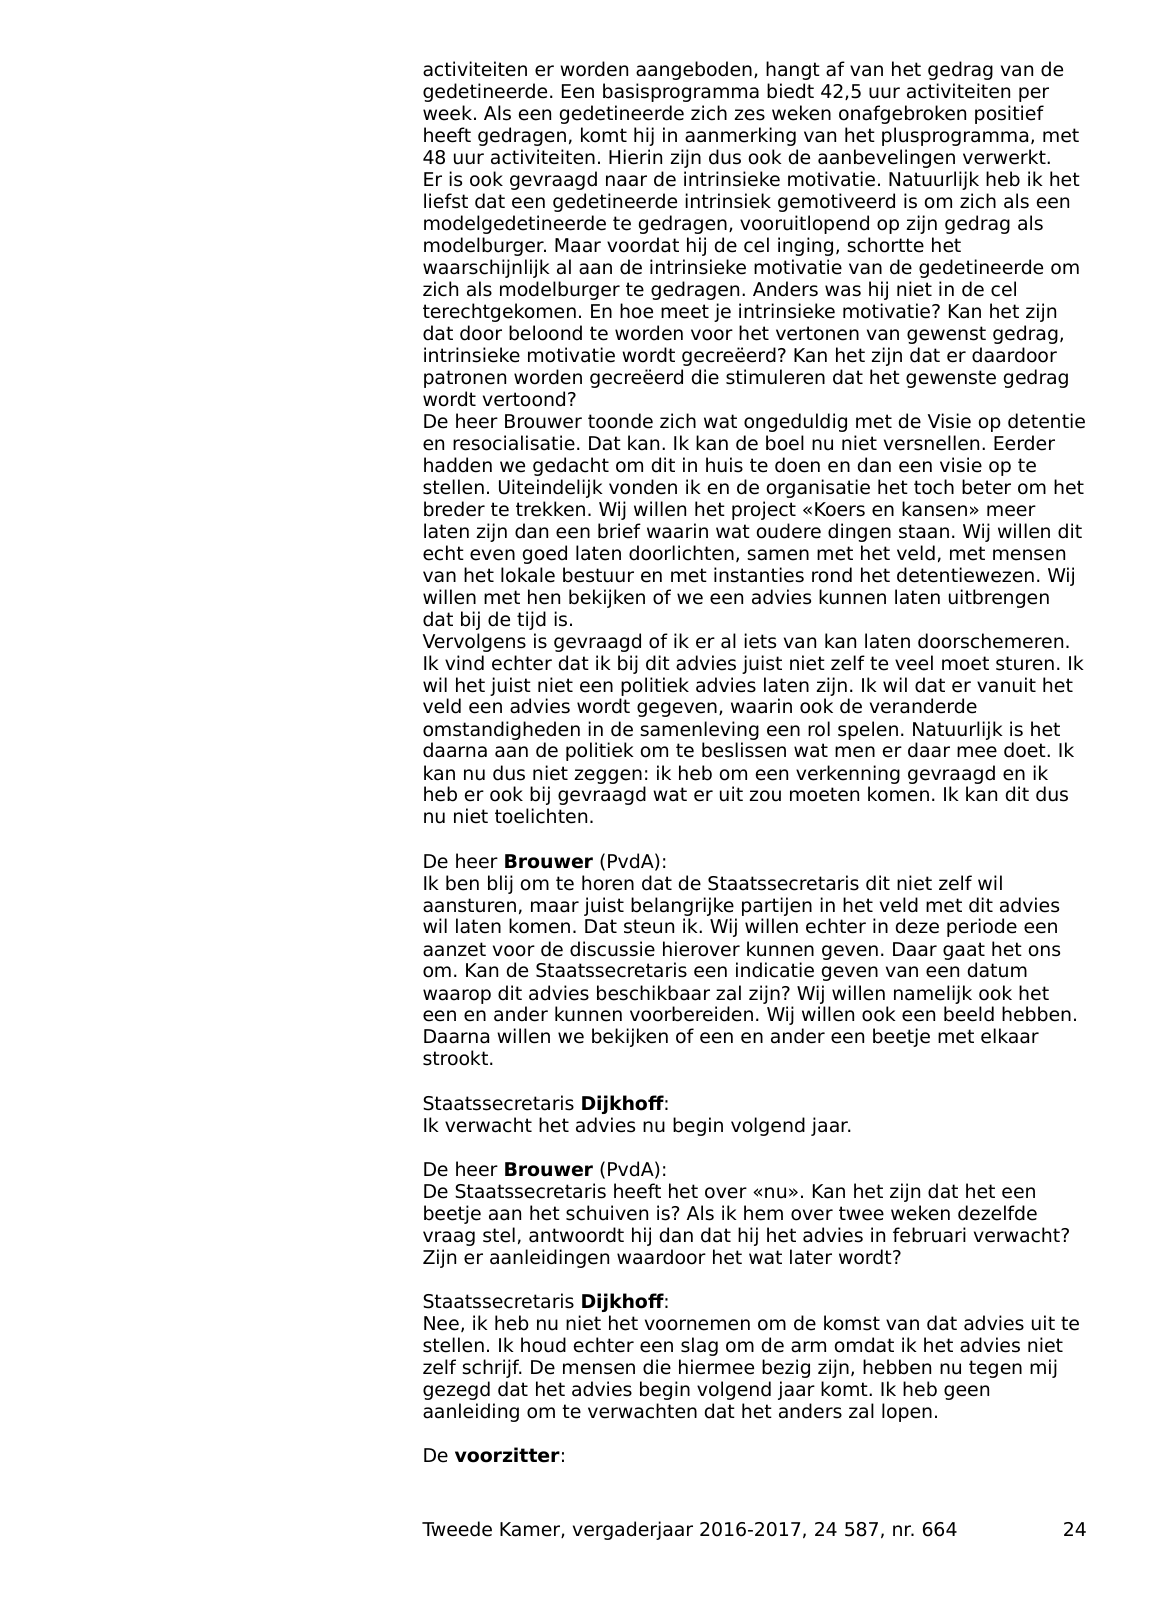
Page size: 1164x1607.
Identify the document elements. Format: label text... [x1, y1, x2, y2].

text Nee, ik heb nu niet het voornemen om de komst van dat advies uit te stellen. Ik houd echter een slag om de arm omdat ik het advies niet zelf schrijf. De mensen die hiermee bezig zijn, hebben nu tegen mij gezegd dat het advies begin volgend jaar komt. Ik heb geen aanleiding om te verwachten dat het anders zal lopen. [422, 1313, 1087, 1423]
text De voorzitter: [422, 1445, 1087, 1467]
text De heer Brouwer (PvdA): [422, 1159, 1087, 1181]
text Staatssecretaris Dijkhoff: [422, 1092, 1087, 1114]
text Ik verwacht het advies nu begin volgend jaar. [422, 1114, 1087, 1136]
text activiteiten er worden aangeboden, hangt af van het gedrag van de gedetineerde. Een basisprogramma biedt 42,5 uur activiteiten per week. Als een gedetineerde zich zes weken onafgebroken positief heeft gedragen, komt hij in aanmerking van het plusprogramma, met 48 uur activiteiten. Hierin zijn dus ook de aanbevelingen verwerkt. [422, 59, 1087, 169]
text De heer Brouwer (PvdA): [422, 851, 1087, 872]
text Ik ben blij om te horen dat de Staatssecretaris dit niet zelf wil aansturen, maar juist belangrijke partijen in het veld met dit advies wil laten komen. Dat steun ik. Wij willen echter in deze periode een aanzet voor de discussie hierover kunnen geven. Daar gaat het ons om. Kan de Staatssecretaris een indicatie geven van een datum waarop dit advies beschikbaar zal zijn? Wij willen namelijk ook het een en ander kunnen voorbereiden. Wij willen ook een beeld hebben. Daarna willen we bekijken of een en ander een beetje met elkaar strookt. [422, 872, 1087, 1070]
text Staatssecretaris Dijkhoff: [422, 1291, 1087, 1313]
text De heer Brouwer toonde zich wat ongeduldig met de Visie op detentie en resocialisatie. Dat kan. Ik kan de boel nu niet versnellen. Eerder hadden we gedacht om dit in huis te doen en dan een visie op te stellen. Uiteindelijk vonden ik en de organisatie het toch beter om het breder te trekken. Wij willen het project «Koers en kansen» meer laten zijn dan een brief waarin wat oudere dingen staan. Wij willen dit echt even goed laten doorlichten, samen met het veld, met mensen van het lokale bestuur en met instanties rond het detentiewezen. Wij willen met hen bekijken of we een advies kunnen laten uitbrengen dat bij de tijd is. [422, 411, 1087, 631]
text Vervolgens is gevraagd of ik er al iets van kan laten doorschemeren. Ik vind echter dat ik bij dit advies juist niet zelf te veel moet sturen. Ik wil het juist niet een politiek advies laten zijn. Ik wil dat er vanuit het veld een advies wordt gegeven, waarin ook de veranderde omstandigheden in de samenleving een rol spelen. Natuurlijk is het daarna aan de politiek om te beslissen wat men er daar mee doet. Ik kan nu dus niet zeggen: ik heb om een verkenning gevraagd en ik heb er ook bij gevraagd wat er uit zou moeten komen. Ik kan dit dus nu niet toelichten. [422, 631, 1087, 828]
text Er is ook gevraagd naar de intrinsieke motivatie. Natuurlijk heb ik het liefst dat een gedetineerde intrinsiek gemotiveerd is om zich als een modelgedetineerde te gedragen, vooruitlopend op zijn gedrag als modelburger. Maar voordat hij de cel inging, schortte het waarschijnlijk al aan de intrinsieke motivatie van de gedetineerde om zich als modelburger te gedragen. Anders was hij niet in de cel terechtgekomen. En hoe meet je intrinsieke motivatie? Kan het zijn dat door beloond te worden voor het vertonen van gewenst gedrag, intrinsieke motivatie wordt gecreëerd? Kan het zijn dat er daardoor patronen worden gecreëerd die stimuleren dat het gewenste gedrag wordt vertoond? [422, 169, 1087, 411]
text De Staatssecretaris heeft het over «nu». Kan het zijn dat het een beetje aan het schuiven is? Als ik hem over twee weken dezelfde vraag stel, antwoordt hij dan dat hij het advies in februari verwacht? Zijn er aanleidingen waardoor het wat later wordt? [422, 1181, 1087, 1268]
